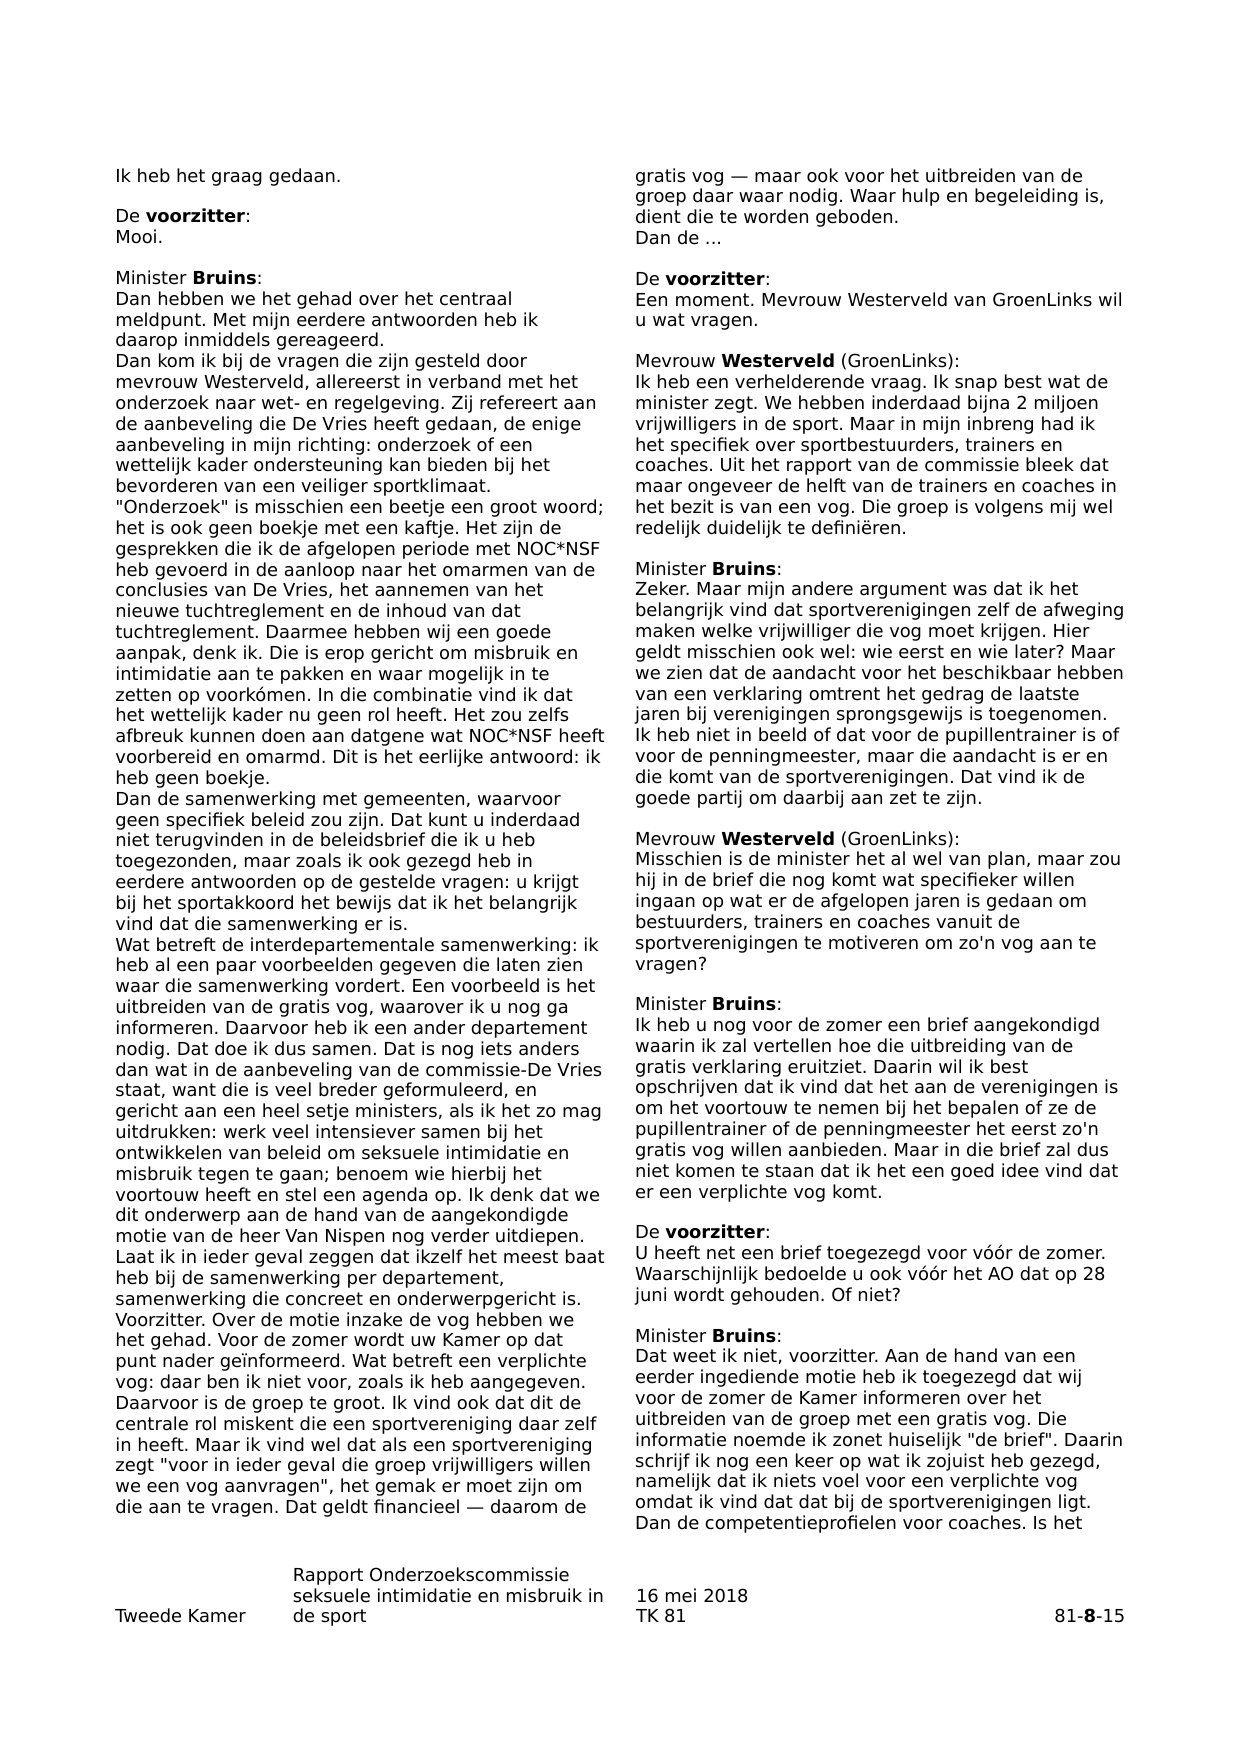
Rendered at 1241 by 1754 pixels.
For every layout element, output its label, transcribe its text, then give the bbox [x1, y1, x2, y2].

text gratis vog — maar ook voor het uitbreiden van de groep daar waar nodig. Waar hulp en begeleiding is, dient die te worden geboden. [635, 165, 1125, 228]
text Dan kom ik bij de vragen die zijn gesteld door mevrouw Westerveld, allereerst in verband met het onderzoek naar wet- en regelgeving. Zij refereert aan de aanbeveling die De Vries heeft gedaan, de enige aanbeveling in mijn richting: onderzoek of een wettelijk kader ondersteuning kan bieden bij het bevorderen van een veiliger sportklimaat. "Onderzoek" is misschien een beetje een groot woord; het is ook geen boekje met een kaftje. Het zijn de gesprekken die ik de afgelopen periode met NOC*NSF heb gevoerd in de aanloop naar het omarmen van de conclusies van De Vries, het aannemen van het nieuwe tuchtreglement en de inhoud van dat tuchtreglement. Daarmee hebben wij een goede aanpak, denk ik. Die is erop gericht om misbruik en intimidatie aan te pakken en waar mogelijk in te zetten op voorkómen. In die combinatie vind ik dat het wettelijk kader nu geen rol heeft. Het zou zelfs afbreuk kunnen doen aan datgene wat NOC*NSF heeft voorbereid en omarmd. Dit is het eerlijke antwoord: ik heb geen boekje. [115, 351, 605, 788]
text Voorzitter. Over de motie inzake de vog hebben we het gehad. Voor de zomer wordt uw Kamer op dat punt nader geïnformeerd. Wat betreft een verplichte vog: daar ben ik niet voor, zoals ik heb aangegeven. Daarvoor is de groep te groot. Ik vind ook dat dit de centrale rol miskent die een sportvereniging daar zelf in heeft. Maar ik vind wel dat als een sportvereniging zegt "voor in ieder geval die groep vrijwilligers willen we een vog aanvragen", het gemak er moet zijn om die aan te vragen. Dat geldt financieel — daarom de [115, 1309, 605, 1518]
text Mevrouw Westerveld (GroenLinks): [635, 351, 1125, 372]
text Minister Bruins: [115, 268, 605, 288]
text Wat betreft de interdepartementale samenwerking: ik heb al een paar voorbeelden gegeven die laten zien waar die samenwerking vordert. Een voorbeeld is het uitbreiden van de gratis vog, waarover ik u nog ga informeren. Daarvoor heb ik een ander departement nodig. Dat doe ik dus samen. Dat is nog iets anders dan wat in de aanbeveling van de commissie-De Vries staat, want die is veel breder geformuleerd, en gericht aan een heel setje ministers, als ik het zo mag uitdrukken: werk veel intensiever samen bij het ontwikkelen van beleid om seksuele intimidatie en misbruik tegen te gaan; benoem wie hierbij het voortouw heeft en stel een agenda op. Ik denk dat we dit onderwerp aan de hand van de aangekondigde motie van de heer Van Nispen nog verder uitdiepen. Laat ik in ieder geval zeggen dat ikzelf het meest baat heb bij de samenwerking per departement, samenwerking die concreet en onderwerpgericht is. [115, 934, 605, 1309]
text De voorzitter: [635, 269, 1125, 289]
text Ik heb u nog voor de zomer een brief aangekondigd waarin ik zal vertellen hoe die uitbreiding van de gratis verklaring eruitziet. Daarin wil ik best opschrijven dat ik vind dat het aan de verenigingen is om het voortouw te nemen bij het bepalen of ze de pupillentrainer of de penningmeester het eerst zo'n gratis vog willen aanbieden. Maar in die brief zal dus niet komen te staan dat ik het een goed idee vind dat er een verplichte vog komt. [635, 1015, 1125, 1202]
text U heeft net een brief toegezegd voor vóór de zomer. Waarschijnlijk bedoelde u ook vóór het AO dat op 28 juni wordt gehouden. Of niet? [635, 1243, 1125, 1306]
text Dat weet ik niet, voorzitter. Aan de hand van een eerder ingediende motie heb ik toegezegd dat wij voor de zomer de Kamer informeren over het uitbreiden van de groep met een gratis vog. Die informatie noemde ik zonet huiselijk "de brief". Daarin schrijf ik nog een keer op wat ik zojuist heb gezegd, namelijk dat ik niets voel voor een verplichte vog omdat ik vind dat dat bij de sportverenigingen ligt. [635, 1346, 1125, 1513]
text Minister Bruins: [635, 1326, 1125, 1346]
text De voorzitter: [115, 206, 605, 227]
text Mevrouw Westerveld (GroenLinks): [635, 828, 1125, 849]
text Mooi. [115, 227, 605, 248]
text Misschien is de minister het al wel van plan, maar zou hij in de brief die nog komt wat specifieker willen ingaan op wat er de afgelopen jaren is gedaan om bestuurders, trainers en coaches vanuit de sportverenigingen te motiveren om zo'n vog aan te vragen? [635, 849, 1125, 974]
text De voorzitter: [635, 1222, 1125, 1243]
text Minister Bruins: [635, 558, 1125, 579]
text Dan de competentieprofielen voor coaches. Is het [635, 1513, 1125, 1534]
text Dan de ... [635, 228, 1125, 249]
text Dan de samenwerking met gemeenten, waarvoor geen specifiek beleid zou zijn. Dat kunt u inderdaad niet terugvinden in de beleidsbrief die ik u heb toegezonden, maar zoals ik ook gezegd heb in eerdere antwoorden op de gestelde vragen: u krijgt bij het sportakkoord het bewijs dat ik het belangrijk vind dat die samenwerking er is. [115, 788, 605, 934]
text Een moment. Mevrouw Westerveld van GroenLinks wil u wat vragen. [635, 289, 1125, 331]
text Minister Bruins: [635, 994, 1125, 1015]
text Dan hebben we het gehad over het centraal meldpunt. Met mijn eerdere antwoorden heb ik daarop inmiddels gereageerd. [115, 288, 605, 351]
text Zeker. Maar mijn andere argument was dat ik het belangrijk vind dat sportverenigingen zelf de afweging maken welke vrijwilliger die vog moet krijgen. Hier geldt misschien ook wel: wie eerst en wie later? Maar we zien dat de aandacht voor het beschikbaar hebben van een verklaring omtrent het gedrag de laatste jaren bij verenigingen sprongsgewijs is toegenomen. Ik heb niet in beeld of dat voor de pupillentrainer is of voor de penningmeester, maar die aandacht is er en die komt van de sportverenigingen. Dat vind ik de goede partij om daarbij aan zet te zijn. [635, 579, 1125, 808]
text Ik heb het graag gedaan. [115, 165, 605, 186]
text Ik heb een verhelderende vraag. Ik snap best wat de minister zegt. We hebben inderdaad bijna 2 miljoen vrijwilligers in de sport. Maar in mijn inbreng had ik het specifiek over sportbestuurders, trainers en coaches. Uit het rapport van de commissie bleek dat maar ongeveer de helft van de trainers en coaches in het bezit is van een vog. Die groep is volgens mij wel redelijk duidelijk te definiëren. [635, 372, 1125, 538]
